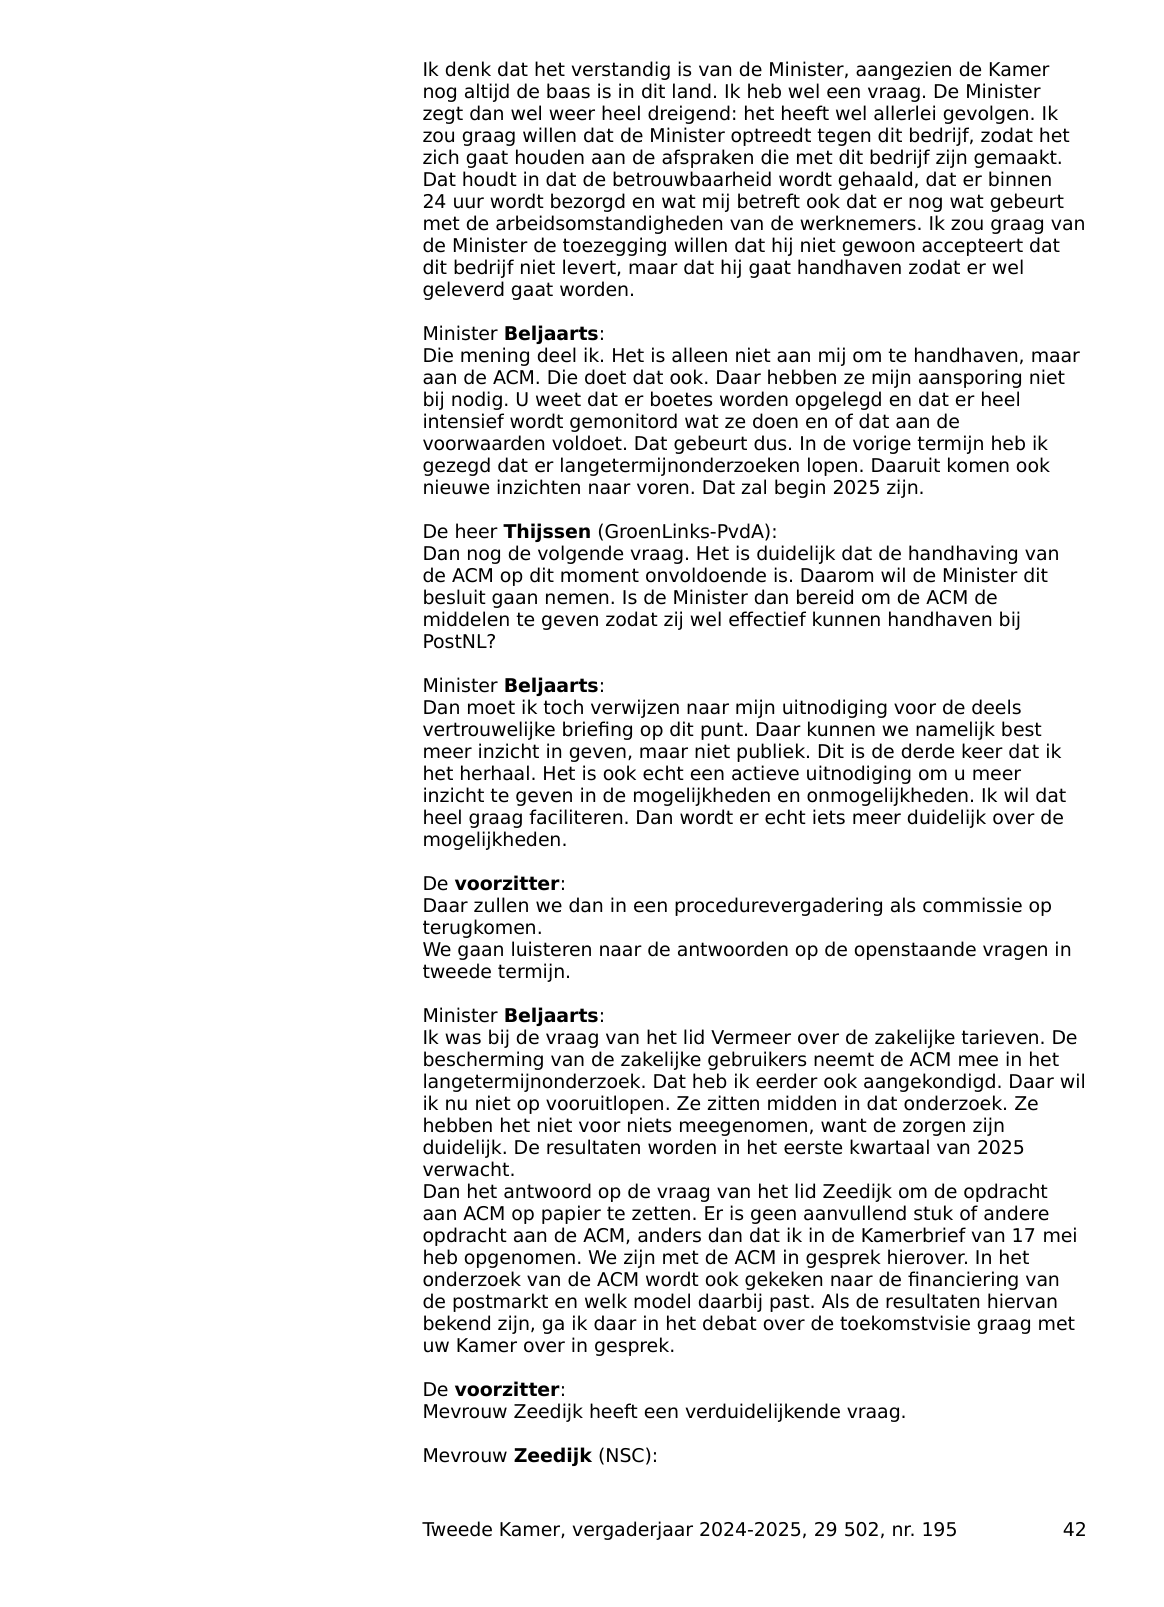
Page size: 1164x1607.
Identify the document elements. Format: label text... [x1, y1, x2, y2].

text De heer Thijssen (GroenLinks-PvdA): [422, 521, 1087, 543]
text Mevrouw Zeedijk (NSC): [422, 1445, 1087, 1467]
text Dan moet ik toch verwijzen naar mijn uitnodiging voor de deels vertrouwelijke briefing op dit punt. Daar kunnen we namelijk best meer inzicht in geven, maar niet publiek. Dit is de derde keer dat ik het herhaal. Het is ook echt een actieve uitnodiging om u meer inzicht te geven in de mogelijkheden en onmogelijkheden. Ik wil dat heel graag faciliteren. Dan wordt er echt iets meer duidelijk over de mogelijkheden. [422, 697, 1087, 851]
text De voorzitter: [422, 873, 1087, 895]
text Ik was bij de vraag van het lid Vermeer over de zakelijke tarieven. De bescherming van de zakelijke gebruikers neemt de ACM mee in het langetermijnonderzoek. Dat heb ik eerder ook aangekondigd. Daar wil ik nu niet op vooruitlopen. Ze zitten midden in dat onderzoek. Ze hebben het niet voor niets meegenomen, want de zorgen zijn duidelijk. De resultaten worden in het eerste kwartaal van 2025 verwacht. [422, 1027, 1087, 1181]
text De voorzitter: [422, 1379, 1087, 1401]
text We gaan luisteren naar de antwoorden op de openstaande vragen in tweede termijn. [422, 939, 1087, 983]
text Dan het antwoord op de vraag van het lid Zeedijk om de opdracht aan ACM op papier te zetten. Er is geen aanvullend stuk of andere opdracht aan de ACM, anders dan dat ik in de Kamerbrief van 17 mei heb opgenomen. We zijn met de ACM in gesprek hierover. In het onderzoek van de ACM wordt ook gekeken naar de financiering van de postmarkt en welk model daarbij past. Als de resultaten hiervan bekend zijn, ga ik daar in het debat over de toekomstvisie graag met uw Kamer over in gesprek. [422, 1181, 1087, 1357]
text Minister Beljaarts: [422, 1005, 1087, 1027]
text Minister Beljaarts: [422, 323, 1087, 345]
text Daar zullen we dan in een procedurevergadering als commissie op terugkomen. [422, 895, 1087, 939]
text Mevrouw Zeedijk heeft een verduidelijkende vraag. [422, 1401, 1087, 1423]
text Dan nog de volgende vraag. Het is duidelijk dat de handhaving van de ACM op dit moment onvoldoende is. Daarom wil de Minister dit besluit gaan nemen. Is de Minister dan bereid om de ACM de middelen te geven zodat zij wel effectief kunnen handhaven bij PostNL? [422, 543, 1087, 653]
text Minister Beljaarts: [422, 675, 1087, 697]
text Die mening deel ik. Het is alleen niet aan mij om te handhaven, maar aan de ACM. Die doet dat ook. Daar hebben ze mijn aansporing niet bij nodig. U weet dat er boetes worden opgelegd en dat er heel intensief wordt gemonitord wat ze doen en of dat aan de voorwaarden voldoet. Dat gebeurt dus. In de vorige termijn heb ik gezegd dat er langetermijnonderzoeken lopen. Daaruit komen ook nieuwe inzichten naar voren. Dat zal begin 2025 zijn. [422, 345, 1087, 499]
text Ik denk dat het verstandig is van de Minister, aangezien de Kamer nog altijd de baas is in dit land. Ik heb wel een vraag. De Minister zegt dan wel weer heel dreigend: het heeft wel allerlei gevolgen. Ik zou graag willen dat de Minister optreedt tegen dit bedrijf, zodat het zich gaat houden aan de afspraken die met dit bedrijf zijn gemaakt. Dat houdt in dat de betrouwbaarheid wordt gehaald, dat er binnen 24 uur wordt bezorgd en wat mij betreft ook dat er nog wat gebeurt met de arbeidsomstandigheden van de werknemers. Ik zou graag van de Minister de toezegging willen dat hij niet gewoon accepteert dat dit bedrijf niet levert, maar dat hij gaat handhaven zodat er wel geleverd gaat worden. [422, 59, 1087, 301]
